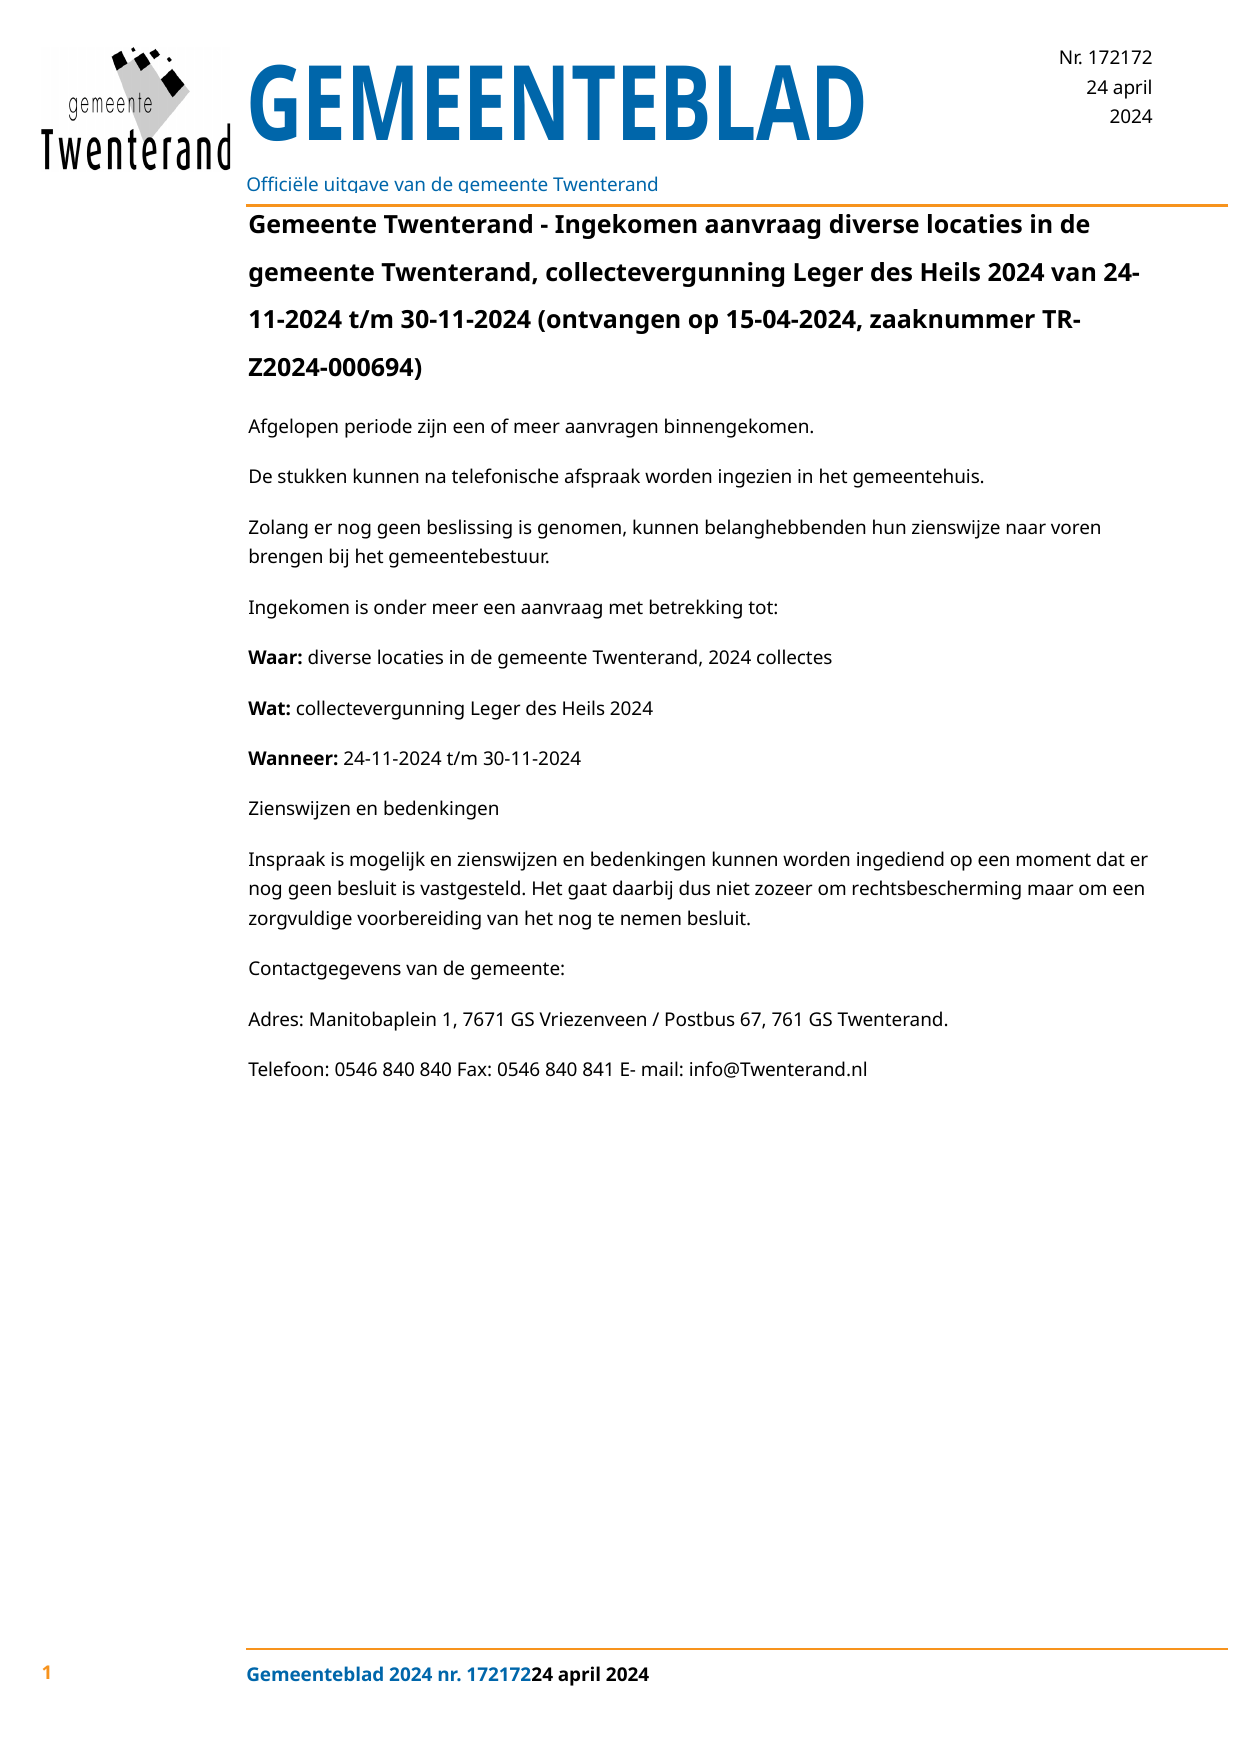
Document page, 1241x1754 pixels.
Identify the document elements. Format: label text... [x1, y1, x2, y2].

text Waar: diverse locaties in de gemeente Twenterand, 2024 collectes [248, 644, 1152, 670]
picture [41, 47, 231, 172]
text Contactgegevens van de gemeente: [248, 956, 1152, 981]
text Inspraak is mogelijk en zienswijzen en bedenkingen kunnen worden ingediend op een moment dat er nog geen besluit is vastgesteld. Het gaat daarbij dus niet zozeer om rechtsbescherming maar om een zorgvuldige voorbereiding van het nog te nemen besluit. [248, 846, 1152, 931]
text Wanneer: 24-11-2024 t/m 30-11-2024 [248, 745, 1152, 771]
text Gemeente Twenterand - Ingekomen aanvraag diverse locaties in de gemeente Twenterand, collectevergunning Leger des Heils 2024 van 24-11-2024 t/m 30-11-2024 (ontvangen op 15-04-2024, zaaknummer TR-Z2024-000694) [248, 207, 1152, 384]
text Zolang er nog geen beslissing is genomen, kunnen belanghebbenden hun zienswijze naar voren brengen bij het gemeentebestuur. [248, 514, 1152, 569]
text De stukken kunnen na telefonische afspraak worden ingezien in het gemeentehuis. [248, 463, 1152, 489]
text Telefoon: 0546 840 840 Fax: 0546 840 841 E- mail: info@Twenterand.nl [248, 1056, 1152, 1082]
text Ingekomen is onder meer een aanvraag met betrekking tot: [248, 594, 1152, 620]
text Adres: Manitobaplein 1, 7671 GS Vriezenveen / Postbus 67, 761 GS Twenterand. [248, 1006, 1152, 1032]
text Zienswijzen en bedenkingen [248, 796, 1152, 821]
text Wat: collectevergunning Leger des Heils 2024 [248, 695, 1152, 721]
text Afgelopen periode zijn een of meer aanvragen binnengekomen. [248, 413, 1152, 439]
